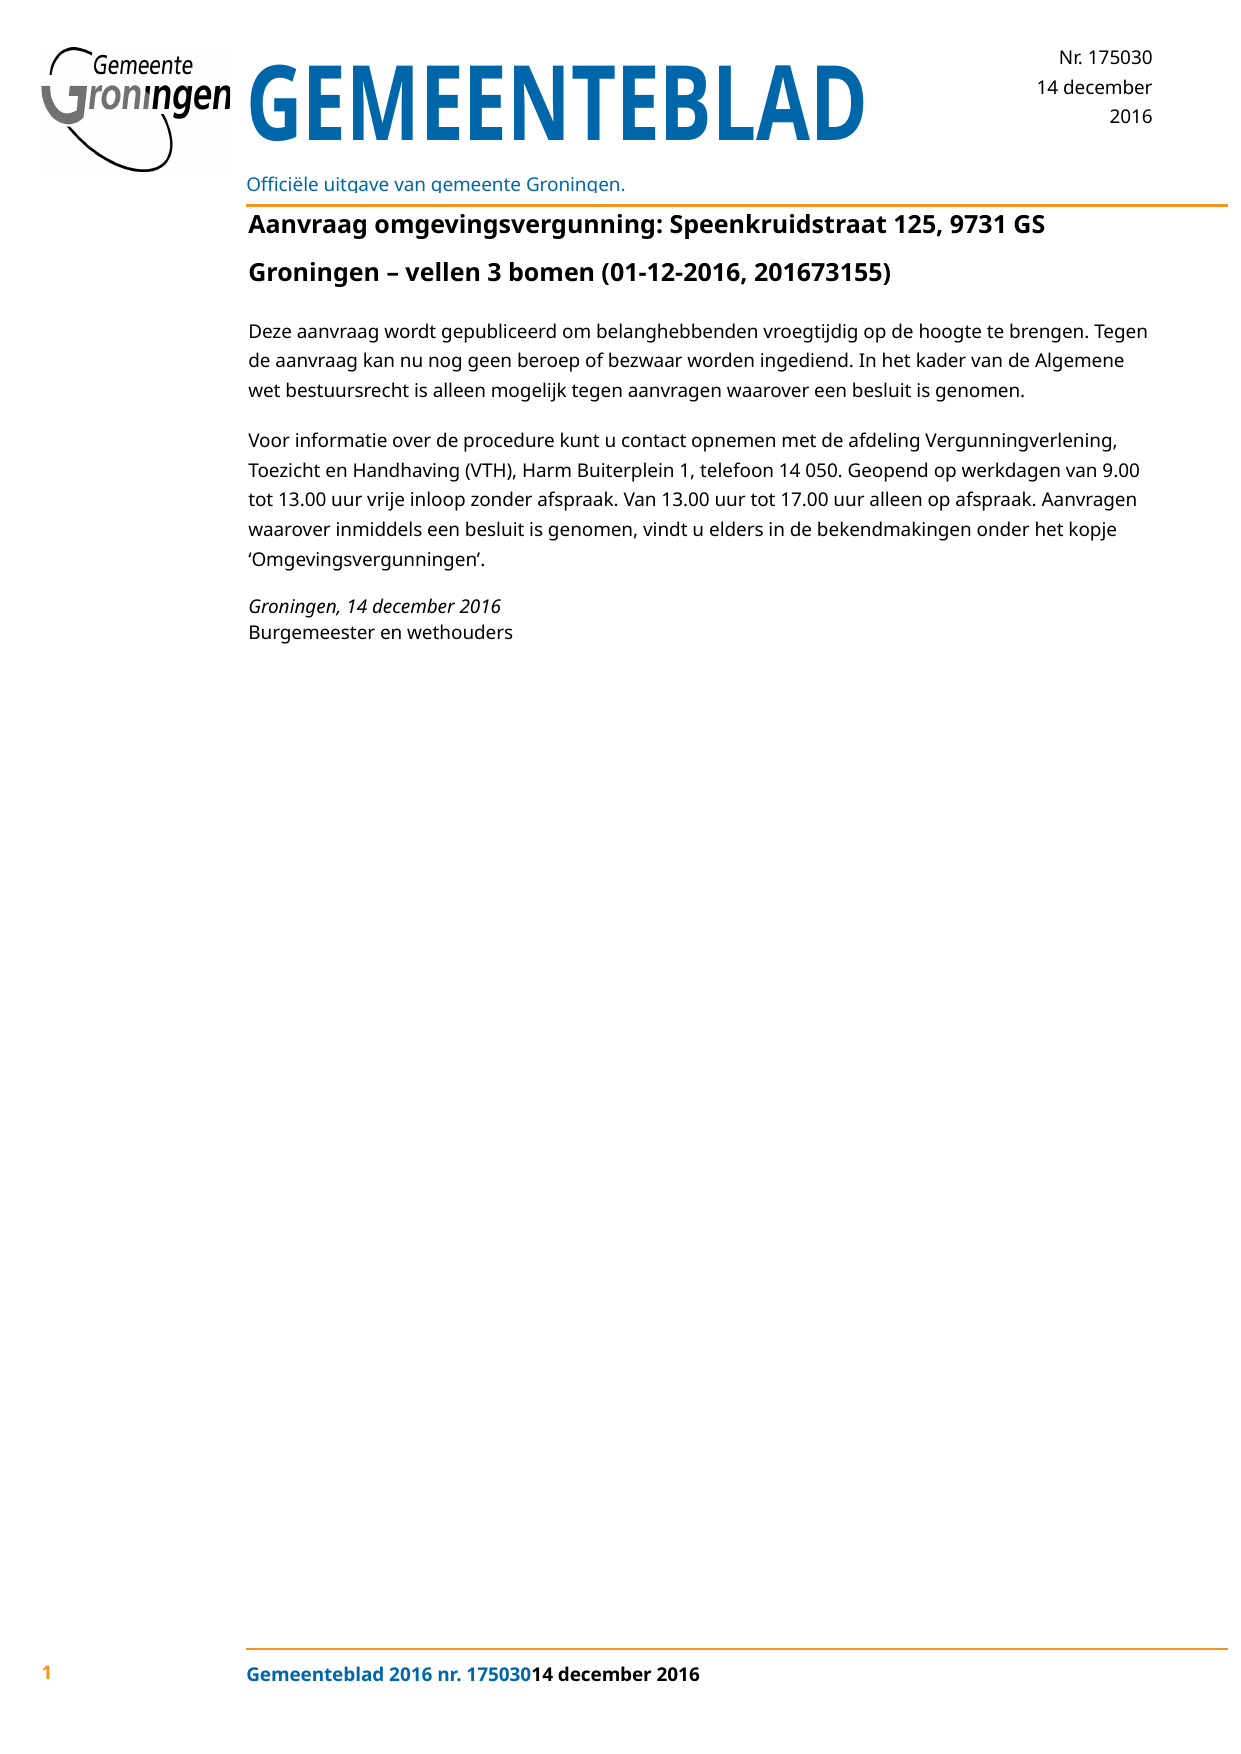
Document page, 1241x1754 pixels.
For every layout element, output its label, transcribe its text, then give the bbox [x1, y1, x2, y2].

text Deze aanvraag wordt gepubliceerd om belanghebbenden vroegtijdig op de hoogte te brengen. Tegen de aanvraag kan nu nog geen beroep of bezwaar worden ingediend. In het kader van de Algemene wet bestuursrecht is alleen mogelijk tegen aanvragen waarover een besluit is genomen. [248, 318, 1152, 403]
text Groningen, 14 december 2016 [248, 594, 1152, 619]
picture [41, 47, 231, 172]
text Voor informatie over de procedure kunt u contact opnemen met de afdeling Vergunningverlening, Toezicht en Handhaving (VTH), Harm Buiterplein 1, telefoon 14 050. Geopend op werkdagen van 9.00 tot 13.00 uur vrije inloop zonder afspraak. Van 13.00 uur tot 17.00 uur alleen op afspraak. Aanvragen waarover inmiddels een besluit is genomen, vindt u elders in de bekendmakingen onder het kopje ‘Omgevingsvergunningen’. [248, 427, 1152, 572]
text Burgemeester en wethouders [248, 619, 1152, 645]
text Aanvraag omgevingsvergunning: Speenkruidstraat 125, 9731 GS Groningen – vellen 3 bomen (01-12-2016, 201673155) [248, 207, 1152, 288]
